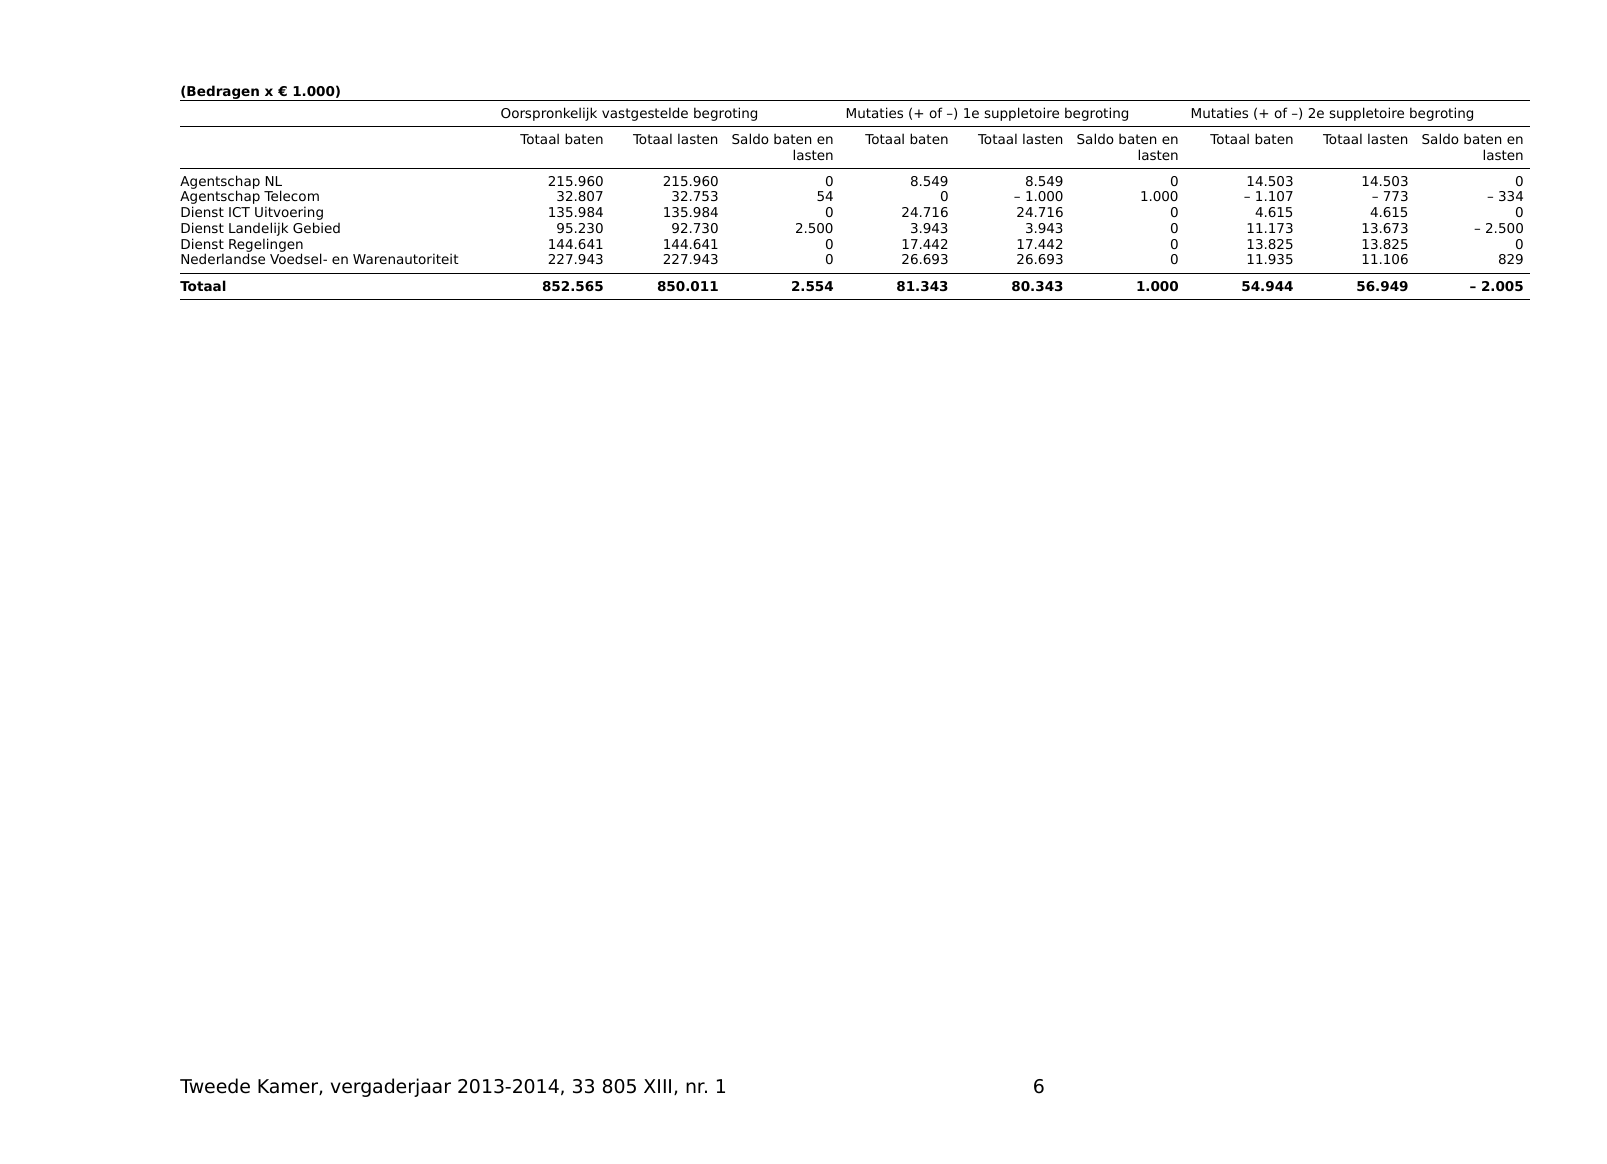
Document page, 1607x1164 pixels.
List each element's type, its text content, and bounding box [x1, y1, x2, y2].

table_cell 4.615 [1299, 205, 1414, 221]
table_cell 135.984 [609, 205, 724, 221]
table_cell 2.554 [724, 274, 839, 299]
table_cell 8.549 [954, 169, 1069, 189]
table_cell 32.753 [609, 189, 724, 205]
table_cell 829 [1414, 252, 1529, 273]
table_cell 0 [724, 169, 839, 189]
table_cell 11.935 [1184, 252, 1299, 273]
table_cell 80.343 [954, 274, 1069, 299]
table_cell 850.011 [609, 274, 724, 299]
table_cell 1.000 [1069, 189, 1184, 205]
table_cell 17.442 [954, 236, 1069, 252]
table_cell 0 [1069, 236, 1184, 252]
table_cell Totaal baten [494, 127, 609, 168]
table_cell 1.000 [1069, 274, 1184, 299]
table_cell 95.230 [494, 221, 609, 236]
table_cell 215.960 [609, 169, 724, 189]
table_cell Mutaties (+ of –) 1e suppletoire begroting [839, 101, 1184, 126]
table_cell [180, 101, 494, 126]
table_cell 0 [1414, 169, 1529, 189]
table_cell 14.503 [1299, 169, 1414, 189]
table_cell 26.693 [839, 252, 954, 273]
table_cell 3.943 [839, 221, 954, 236]
table_cell 14.503 [1184, 169, 1299, 189]
table_cell 11.173 [1184, 221, 1299, 236]
table_cell 0 [1069, 169, 1184, 189]
table_cell – 2.005 [1414, 274, 1529, 299]
table_cell 24.716 [839, 205, 954, 221]
table_cell Agentschap NL [180, 169, 494, 189]
table_cell 8.549 [839, 169, 954, 189]
table_cell 144.641 [494, 236, 609, 252]
table_cell 0 [1414, 205, 1529, 221]
table_cell Mutaties (+ of –) 2e suppletoire begroting [1184, 101, 1529, 126]
table_cell Dienst ICT Uitvoering [180, 205, 494, 221]
table_cell – 334 [1414, 189, 1529, 205]
table_cell 0 [839, 189, 954, 205]
table_cell 0 [1069, 205, 1184, 221]
table_cell 2.500 [724, 221, 839, 236]
table_cell 852.565 [494, 274, 609, 299]
table_cell 135.984 [494, 205, 609, 221]
table_cell 81.343 [839, 274, 954, 299]
table_cell 56.949 [1299, 274, 1414, 299]
table_cell Totaal lasten [609, 127, 724, 168]
table_cell 13.825 [1299, 236, 1414, 252]
table_cell Saldo baten en lasten [1414, 127, 1529, 168]
table_cell 0 [1414, 236, 1529, 252]
table_cell 32.807 [494, 189, 609, 205]
table_cell 92.730 [609, 221, 724, 236]
table_cell 54 [724, 189, 839, 205]
table_cell Dienst Landelijk Gebied [180, 221, 494, 236]
table_cell Totaal baten [1184, 127, 1299, 168]
table_header (Bedragen x € 1.000) [180, 84, 1529, 100]
table_cell – 2.500 [1414, 221, 1529, 236]
table_cell 0 [724, 205, 839, 221]
table_cell – 773 [1299, 189, 1414, 205]
table_cell [180, 127, 494, 168]
table_cell 227.943 [609, 252, 724, 273]
table_cell 144.641 [609, 236, 724, 252]
table_cell 54.944 [1184, 274, 1299, 299]
table_cell 4.615 [1184, 205, 1299, 221]
table_cell 26.693 [954, 252, 1069, 273]
table_cell 13.825 [1184, 236, 1299, 252]
table_cell Saldo baten en lasten [724, 127, 839, 168]
table_cell 0 [1069, 252, 1184, 273]
table_cell Totaal [180, 274, 494, 299]
table_cell 17.442 [839, 236, 954, 252]
table_cell Dienst Regelingen [180, 236, 494, 252]
table_cell 0 [1069, 221, 1184, 236]
table_cell Totaal baten [839, 127, 954, 168]
table_cell – 1.107 [1184, 189, 1299, 205]
table_cell 215.960 [494, 169, 609, 189]
table_cell 227.943 [494, 252, 609, 273]
table_cell Saldo baten en lasten [1069, 127, 1184, 168]
table_cell – 1.000 [954, 189, 1069, 205]
table_cell 0 [724, 252, 839, 273]
table_cell 0 [724, 236, 839, 252]
table_cell 3.943 [954, 221, 1069, 236]
table_cell 11.106 [1299, 252, 1414, 273]
table_cell Nederlandse Voedsel- en Warenautoriteit [180, 252, 494, 273]
table_cell Totaal lasten [1299, 127, 1414, 168]
table_cell Totaal lasten [954, 127, 1069, 168]
table_cell 13.673 [1299, 221, 1414, 236]
table_cell Oorspronkelijk vastgestelde begroting [494, 101, 839, 126]
table_cell 24.716 [954, 205, 1069, 221]
table_cell Agentschap Telecom [180, 189, 494, 205]
